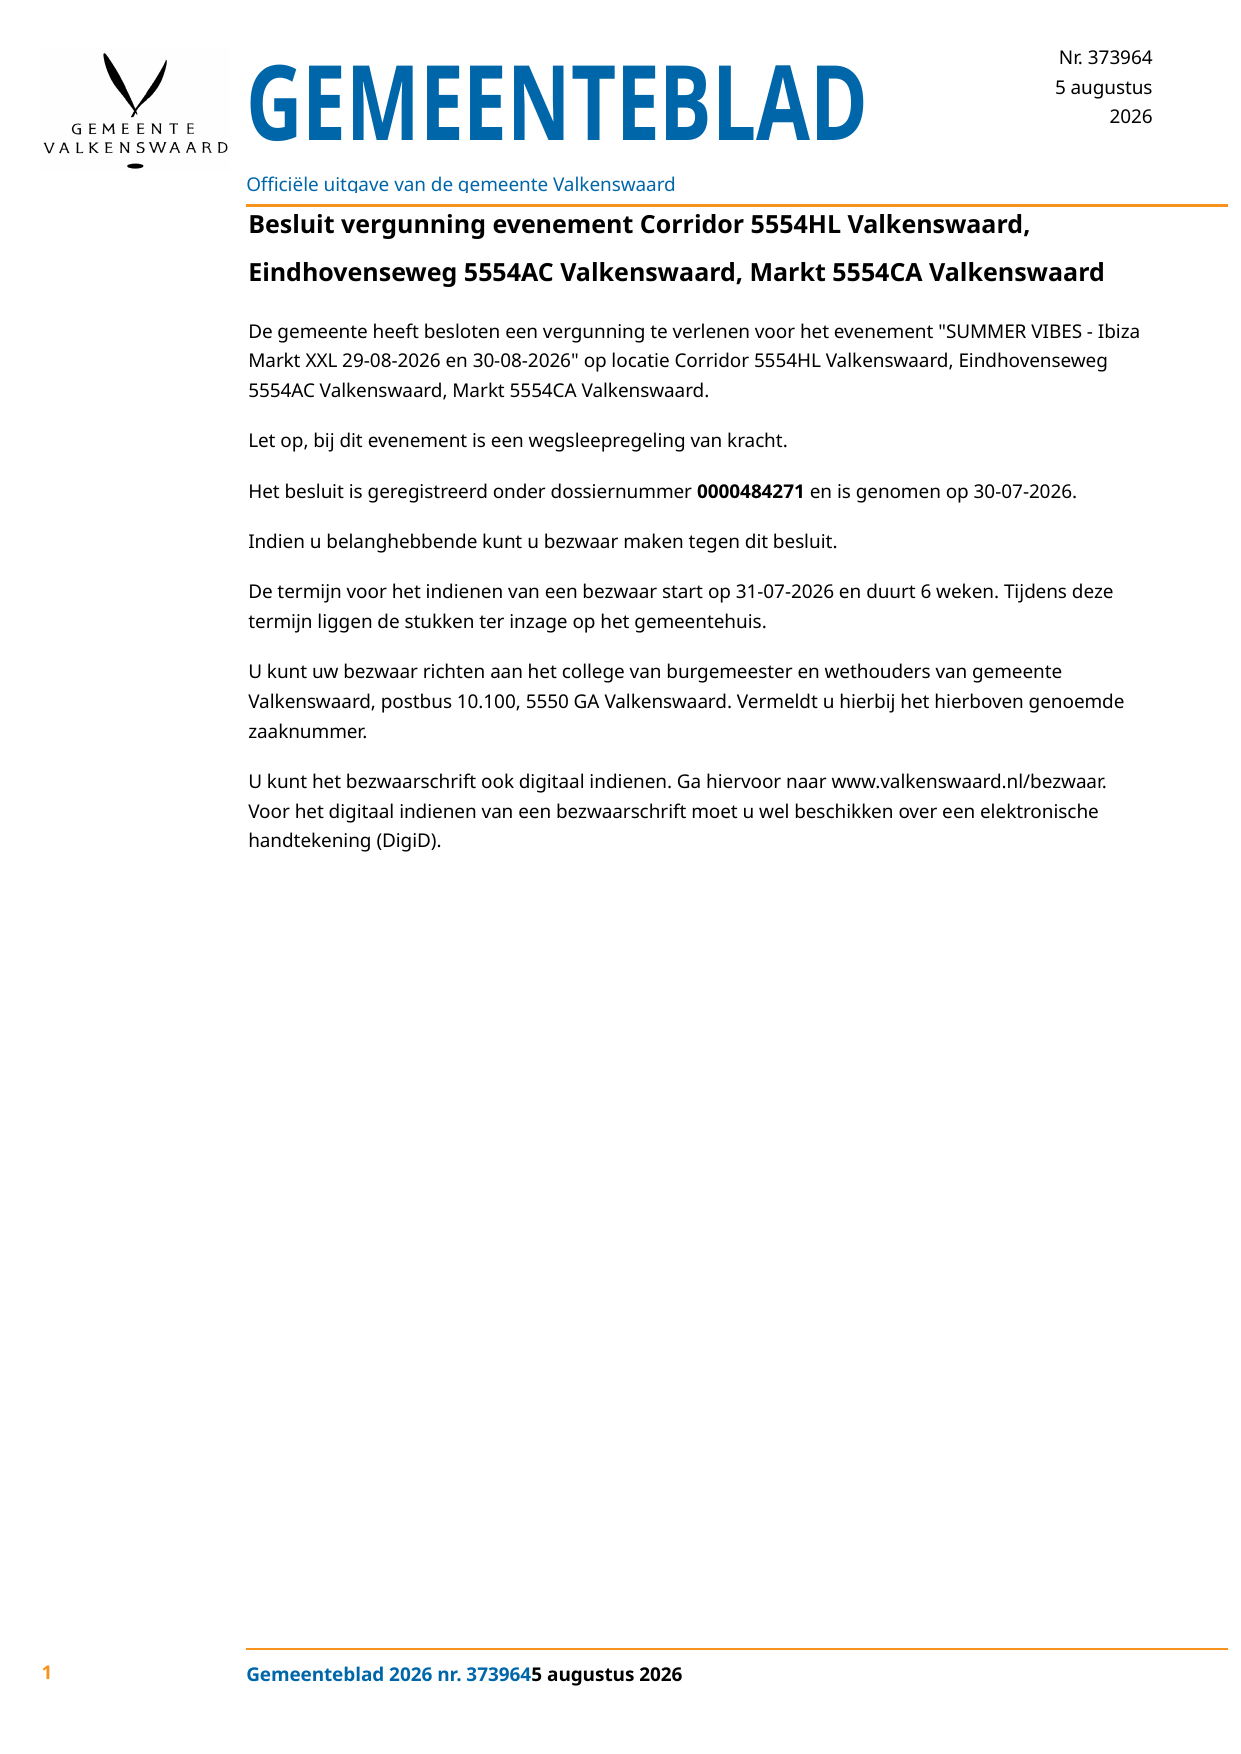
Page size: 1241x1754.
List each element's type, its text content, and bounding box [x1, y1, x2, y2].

text Het besluit is geregistreerd onder dossiernummer 0000484271 en is genomen op 30-07-2026. [248, 478, 1152, 504]
text De termijn voor het indienen van een bezwaar start op 31-07-2026 en duurt 6 weken. Tijdens deze termijn liggen de stukken ter inzage op het gemeentehuis. [248, 579, 1152, 634]
text Besluit vergunning evenement Corridor 5554HL Valkenswaard, Eindhovenseweg 5554AC Valkenswaard, Markt 5554CA Valkenswaard [248, 207, 1152, 288]
text Indien u belanghebbende kunt u bezwaar maken tegen dit besluit. [248, 528, 1152, 554]
text U kunt uw bezwaar richten aan het college van burgemeester en wethouders van gemeente Valkenswaard, postbus 10.100, 5550 GA Valkenswaard. Vermeldt u hierbij het hierboven genoemde zaaknummer. [248, 659, 1152, 744]
text U kunt het bezwaarschrift ook digitaal indienen. Ga hiervoor naar www.valkenswaard.nl/bezwaar. Voor het digitaal indienen van een bezwaarschrift moet u wel beschikken over een elektronische handtekening (DigiD). [248, 768, 1152, 853]
picture [41, 47, 231, 172]
text Let op, bij dit evenement is een wegsleepregeling van kracht. [248, 427, 1152, 453]
text De gemeente heeft besloten een vergunning te verlenen voor het evenement "SUMMER VIBES - Ibiza Markt XXL 29-08-2026 en 30-08-2026" op locatie Corridor 5554HL Valkenswaard, Eindhovenseweg 5554AC Valkenswaard, Markt 5554CA Valkenswaard. [248, 318, 1152, 403]
